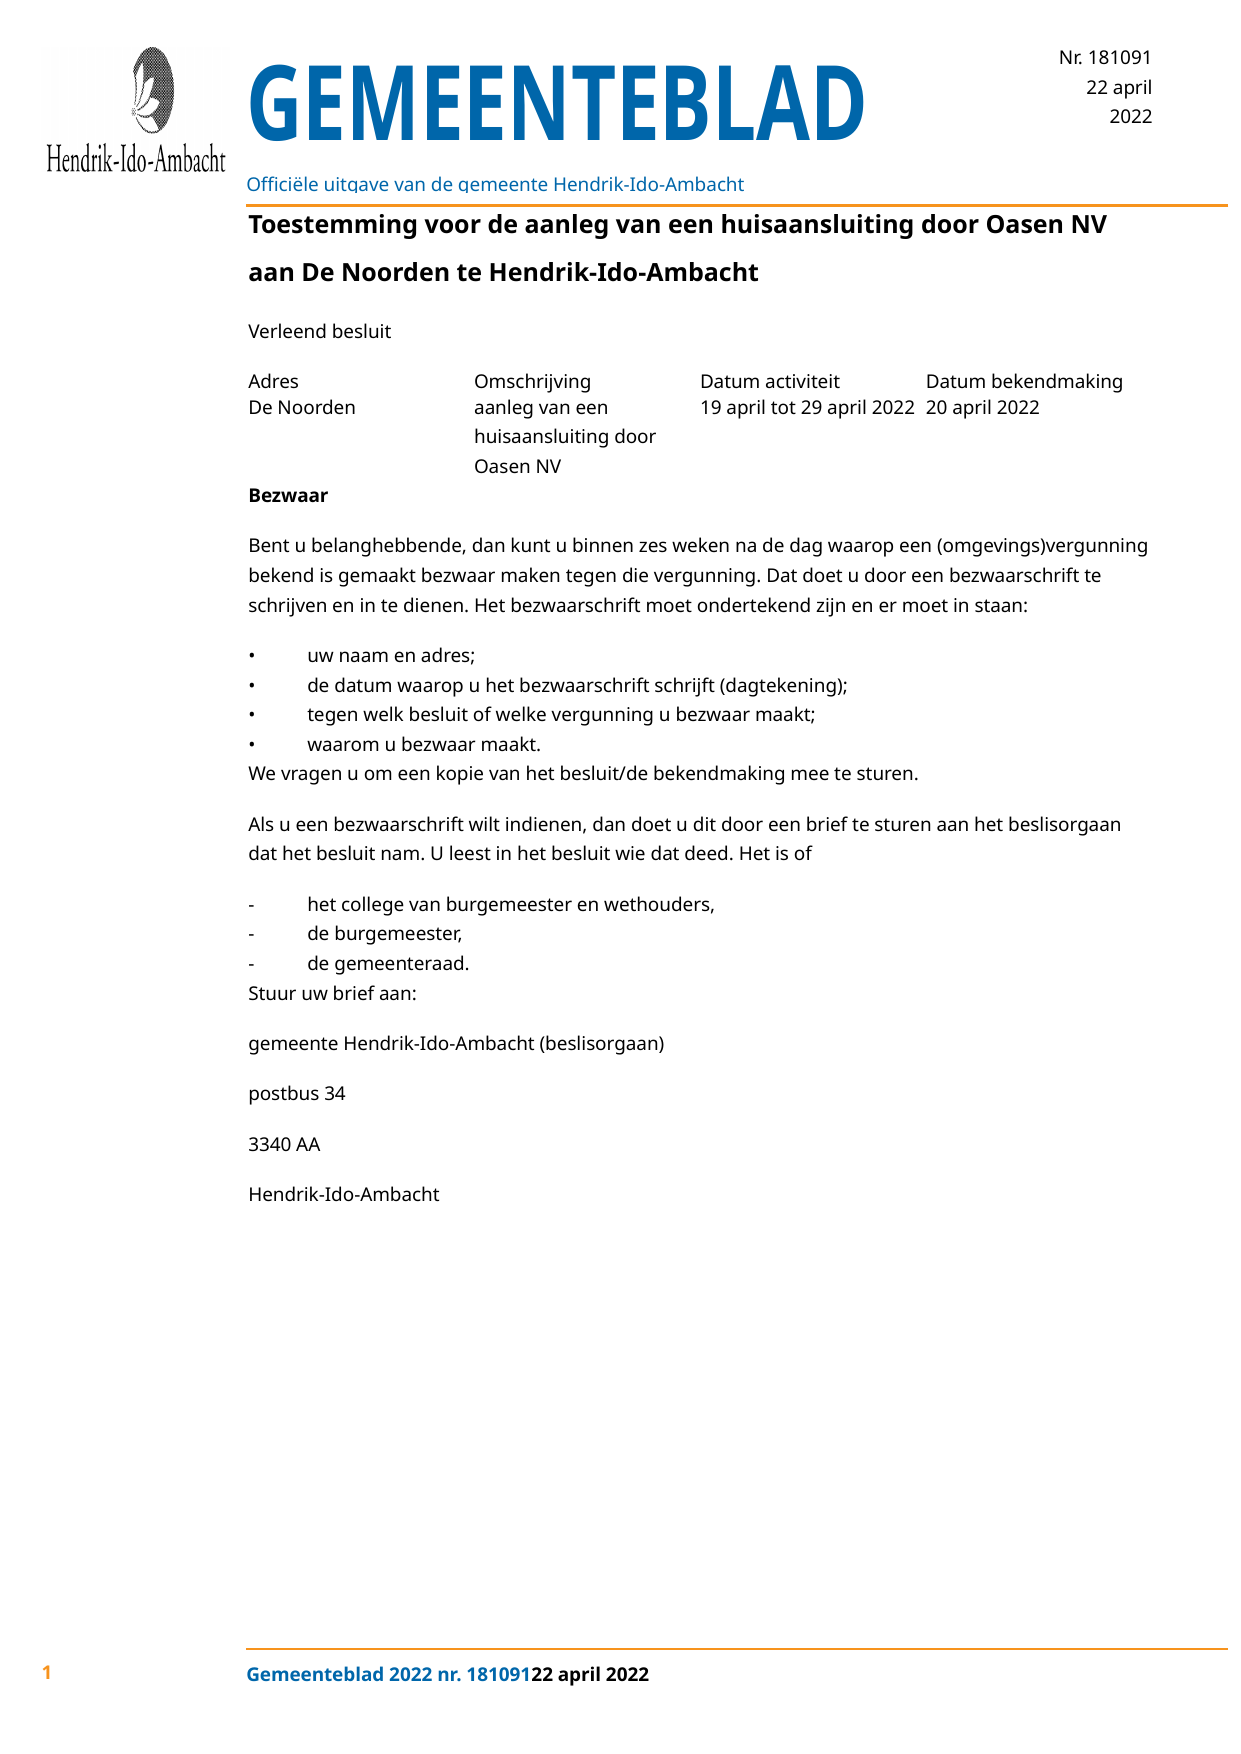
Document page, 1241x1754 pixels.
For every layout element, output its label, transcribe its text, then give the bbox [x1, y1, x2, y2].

table_cell 19 april tot 29 april 2022 [700, 394, 926, 479]
table_cell aanleg van een huisaansluiting door Oasen NV [474, 394, 700, 479]
table_header Adres [248, 369, 474, 394]
text Toestemming voor de aanleg van een huisaansluiting door Oasen NV aan De Noorden te Hendrik-Ido-Ambacht [248, 207, 1152, 288]
text We vragen u om een kopie van het besluit/de bekendmaking mee te sturen. [248, 761, 1152, 786]
text 3340 AA [248, 1131, 1152, 1157]
table_header Omschrijving [474, 369, 700, 394]
table_cell De Noorden [248, 394, 474, 479]
list uw naam en adres; [248, 642, 1152, 668]
text Verleend besluit [248, 318, 1152, 344]
table_header Datum bekendmaking [926, 369, 1152, 394]
text Hendrik-Ido-Ambacht [248, 1181, 1152, 1207]
table_cell 20 april 2022 [926, 394, 1152, 479]
table_header Datum activiteit [700, 369, 926, 394]
list de datum waarop u het bezwaarschrift schrijft (dagtekening); [248, 672, 1152, 698]
text Stuur uw brief aan: [248, 980, 1152, 1006]
list tegen welk besluit of welke vergunning u bezwaar maakt; [248, 701, 1152, 727]
list de burgemeester, [248, 921, 1152, 946]
list waarom u bezwaar maakt. [248, 731, 1152, 757]
text Bezwaar [248, 482, 1152, 508]
text postbus 34 [248, 1081, 1152, 1106]
text Als u een bezwaarschrift wilt indienen, dan doet u dit door een brief te sturen aan het beslisorgaan dat het besluit nam. U leest in het besluit wie dat deed. Het is of [248, 811, 1152, 866]
list de gemeenteraad. [248, 950, 1152, 976]
text Bent u belanghebbende, dan kunt u binnen zes weken na de dag waarop een (omgevings)vergunning bekend is gemaakt bezwaar maken tegen die vergunning. Dat doet u door een bezwaarschrift te schrijven en in te dienen. Het bezwaarschrift moet ondertekend zijn en er moet in staan: [248, 533, 1152, 618]
text gemeente Hendrik-Ido-Ambacht (beslisorgaan) [248, 1030, 1152, 1056]
list het college van burgemeester en wethouders, [248, 891, 1152, 917]
picture [41, 47, 231, 172]
